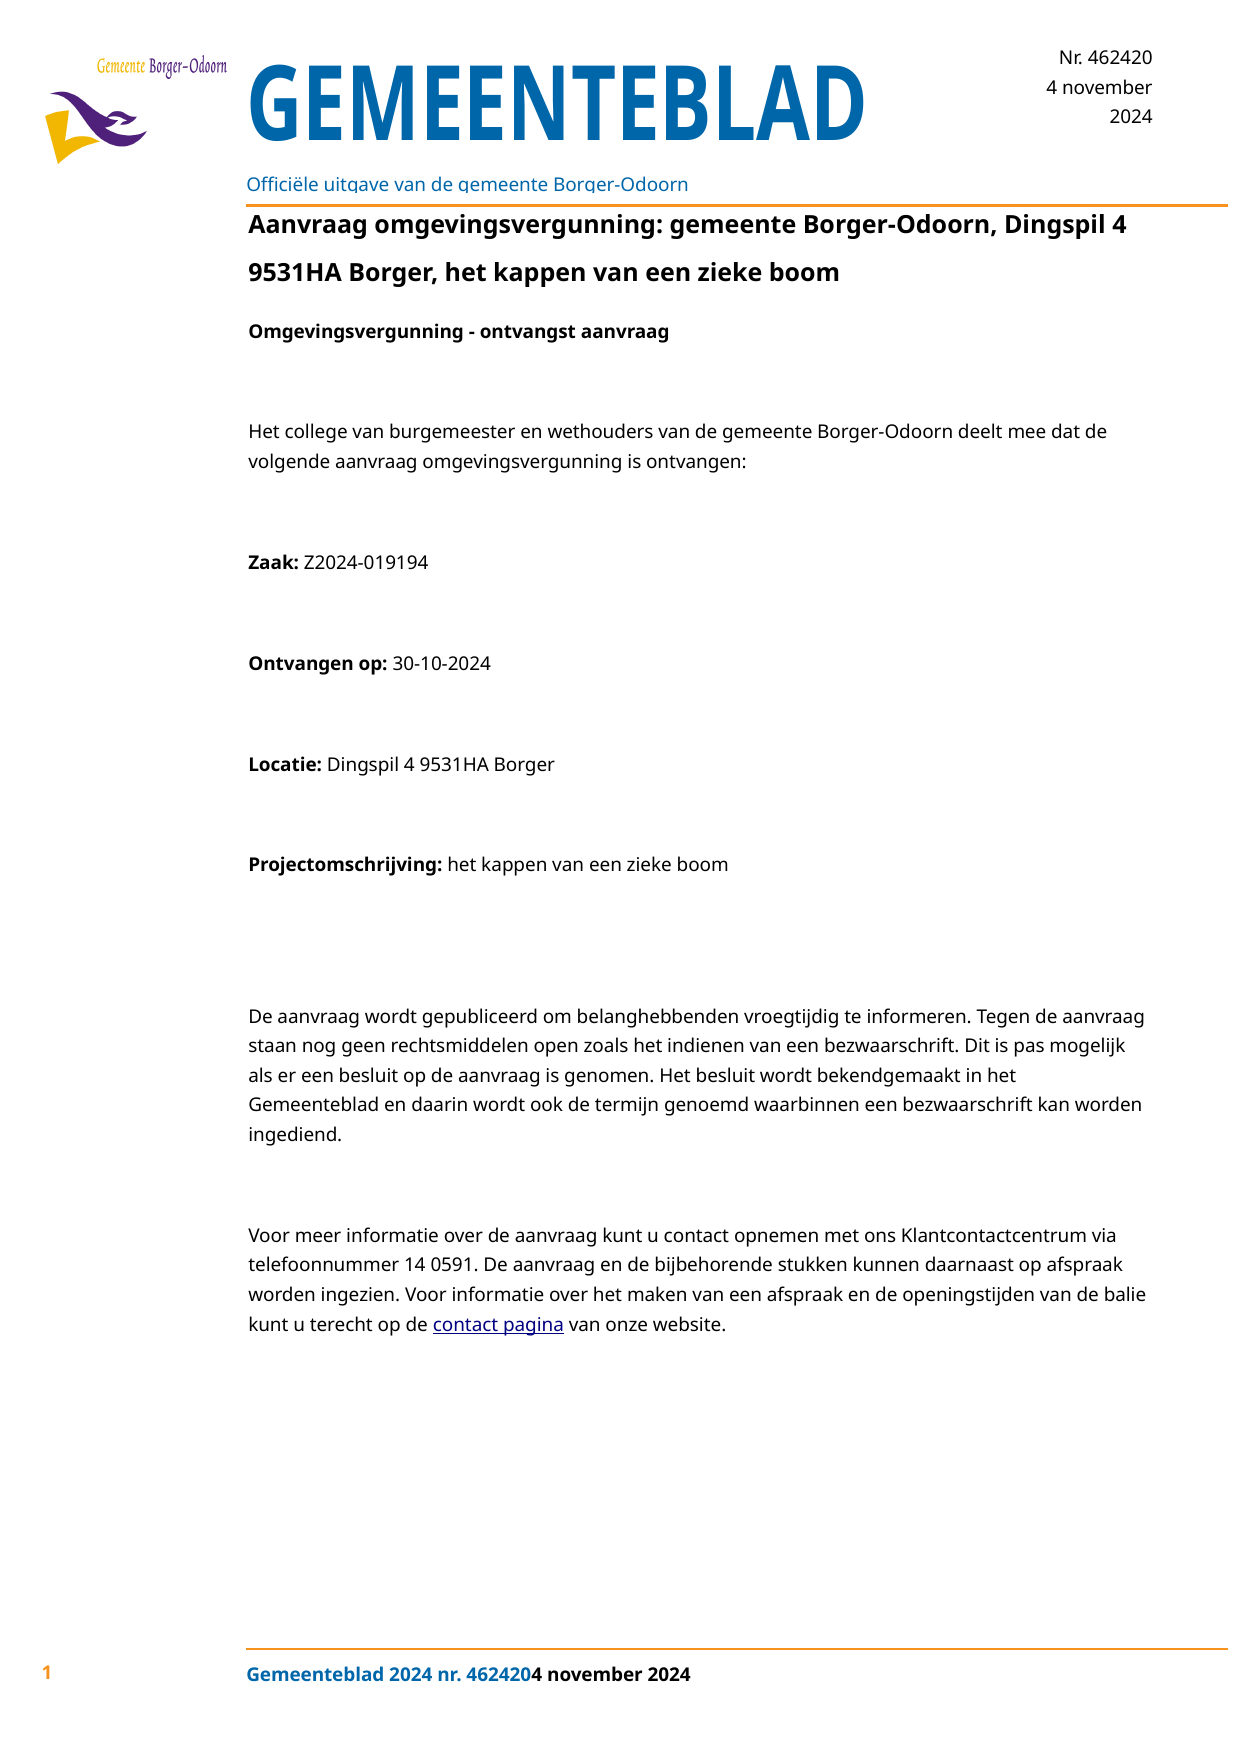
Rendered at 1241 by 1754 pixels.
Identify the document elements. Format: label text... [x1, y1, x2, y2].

text Projectomschrijving: het kappen van een zieke boom [248, 852, 1152, 877]
text Voor meer informatie over de aanvraag kunt u contact opnemen met ons Klantcontactcentrum via telefoonnummer 14 0591. De aanvraag en de bijbehorende stukken kunnen daarnaast op afspraak worden ingezien. Voor informatie over het maken van een afspraak en de openingstijden van de balie kunt u terecht op de contact pagina van onze website. [248, 1222, 1152, 1337]
text Locatie: Dingspil 4 9531HA Borger [248, 751, 1152, 777]
text De aanvraag wordt gepubliceerd om belanghebbenden vroegtijdig te informeren. Tegen de aanvraag staan nog geen rechtsmiddelen open zoals het indienen van een bezwaarschrift. Dit is pas mogelijk als er een besluit op de aanvraag is genomen. Het besluit wordt bekendgemaakt in het Gemeenteblad en daarin wordt ook de termijn genoemd waarbinnen een bezwaarschrift kan worden ingediend. [248, 1003, 1152, 1147]
picture [41, 47, 231, 172]
text Aanvraag omgevingsvergunning: gemeente Borger-Odoorn, Dingspil 4 9531HA Borger, het kappen van een zieke boom [248, 207, 1152, 288]
text Het college van burgemeester en wethouders van de gemeente Borger-Odoorn deelt mee dat de volgende aanvraag omgevingsvergunning is ontvangen: [248, 419, 1152, 474]
text Zaak: Z2024-019194 [248, 549, 1152, 575]
text Ontvangen op: 30-10-2024 [248, 650, 1152, 676]
text Omgevingsvergunning - ontvangst aanvraag [248, 318, 1152, 344]
